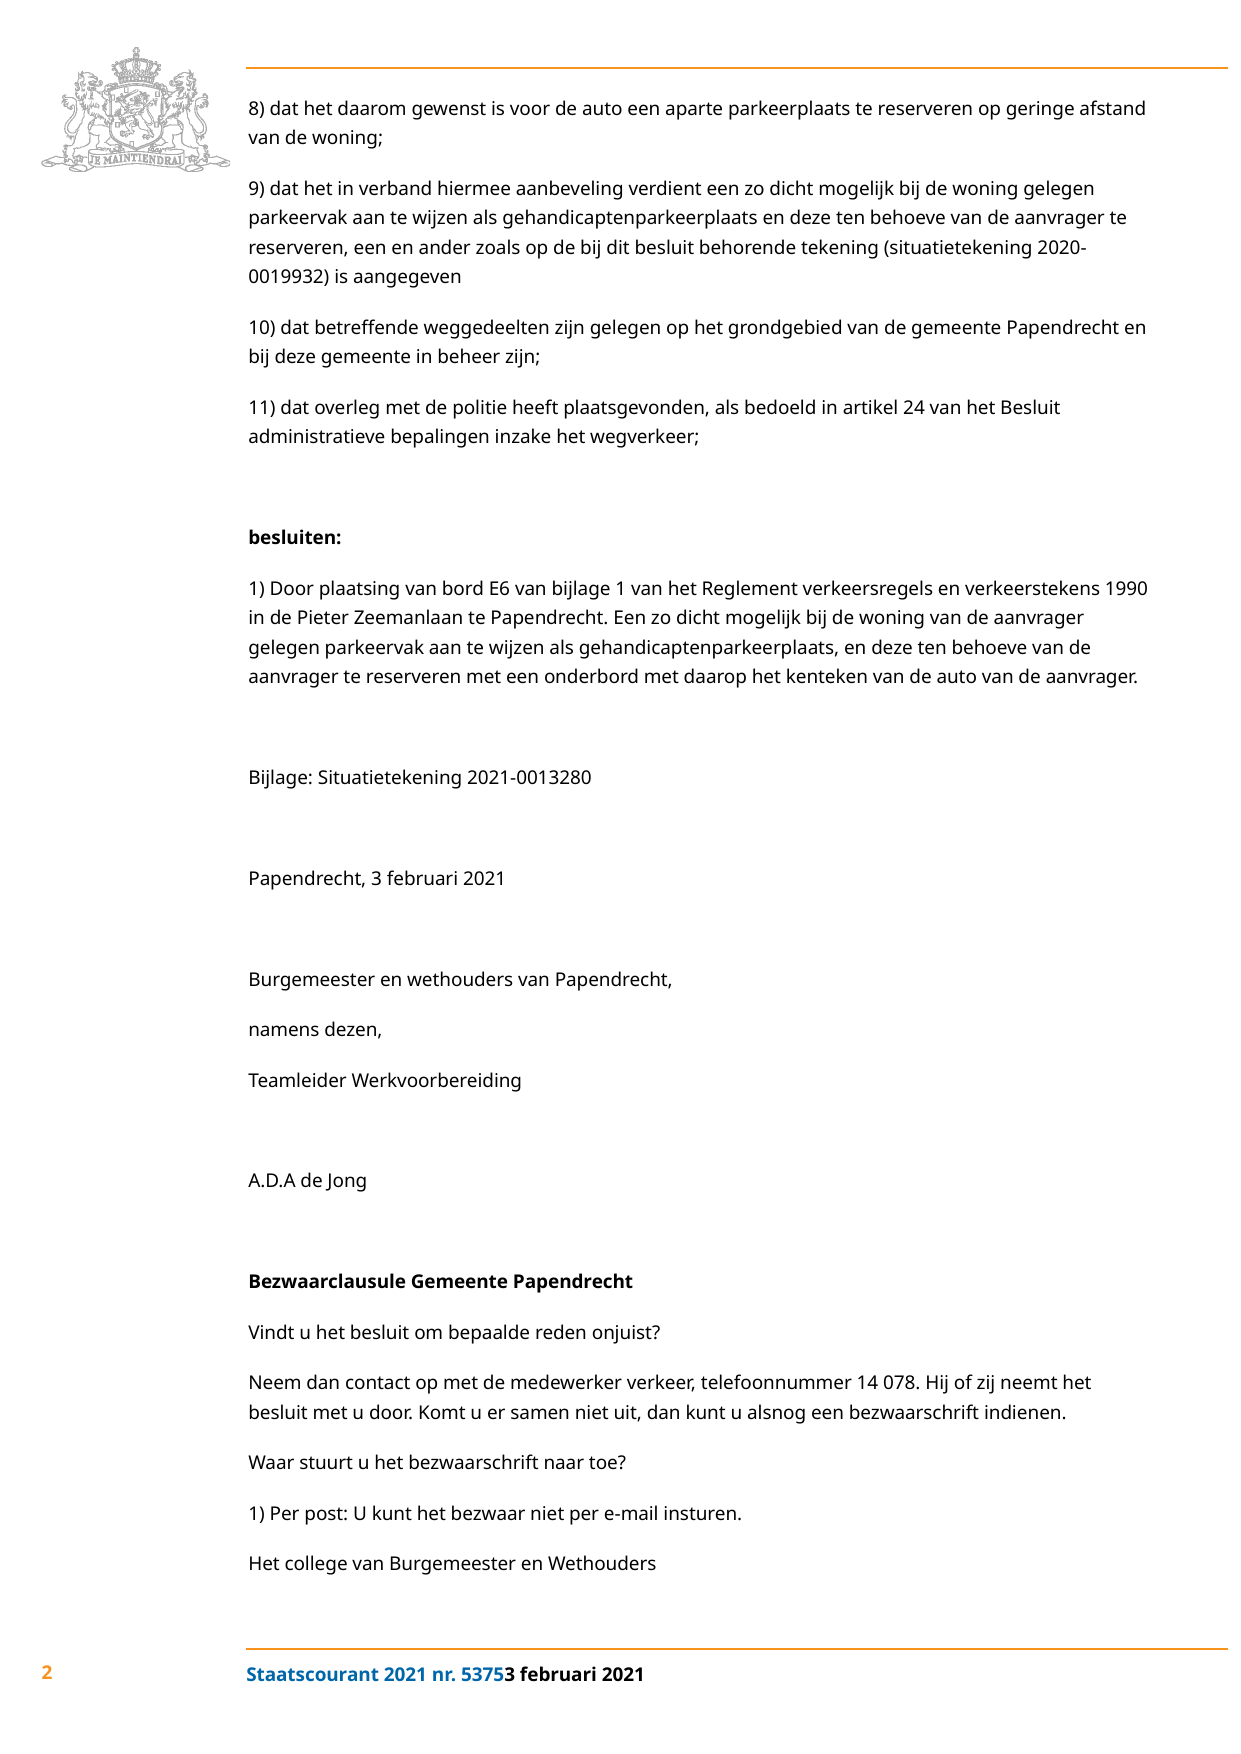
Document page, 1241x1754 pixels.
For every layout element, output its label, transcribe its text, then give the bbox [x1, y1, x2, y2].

text Papendrecht, 3 februari 2021 [248, 865, 1152, 891]
picture [41, 47, 231, 172]
text 11) dat overleg met de politie heeft plaatsgevonden, als bedoeld in artikel 24 van het Besluit administratieve bepalingen inzake het wegverkeer; [248, 394, 1152, 449]
text namens dezen, [248, 1016, 1152, 1042]
text Vindt u het besluit om bepaalde reden onjuist? [248, 1319, 1152, 1345]
text Teamleider Werkvoorbereiding [248, 1067, 1152, 1093]
text 8) dat het daarom gewenst is voor de auto een aparte parkeerplaats te reserveren op geringe afstand van de woning; [248, 95, 1152, 150]
text A.D.A de Jong [248, 1168, 1152, 1193]
text Neem dan contact op met de medewerker verkeer, telefoonnummer 14 078. Hij of zij neemt het besluit met u door. Komt u er samen niet uit, dan kunt u alsnog een bezwaarschrift indienen. [248, 1369, 1152, 1425]
text 1) Door plaatsing van bord E6 van bijlage 1 van het Reglement verkeersregels en verkeerstekens 1990 in de Pieter Zeemanlaan te Papendrecht. Een zo dicht mogelijk bij de woning van de aanvrager gelegen parkeervak aan te wijzen als gehandicaptenparkeerplaats, en deze ten behoeve van de aanvrager te reserveren met een onderbord met daarop het kenteken van de auto van de aanvrager. [248, 575, 1152, 689]
text 10) dat betreffende weggedeelten zijn gelegen op het grondgebied van de gemeente Papendrecht en bij deze gemeente in beheer zijn; [248, 314, 1152, 369]
text Waar stuurt u het bezwaarschrift naar toe? [248, 1449, 1152, 1475]
text Bijlage: Situatietekening 2021-0013280 [248, 764, 1152, 790]
text 9) dat het in verband hiermee aanbeveling verdient een zo dicht mogelijk bij de woning gelegen parkeervak aan te wijzen als gehandicaptenparkeerplaats en deze ten behoeve van de aanvrager te reserveren, een en ander zoals op de bij dit besluit behorende tekening (situatietekening 2020-0019932) is aangegeven [248, 175, 1152, 289]
text besluiten: [248, 524, 1152, 550]
text Het college van Burgemeester en Wethouders [248, 1550, 1152, 1576]
text 1) Per post: U kunt het bezwaar niet per e-mail insturen. [248, 1500, 1152, 1526]
text Burgemeester en wethouders van Papendrecht, [248, 966, 1152, 992]
text Bezwaarclausule Gemeente Papendrecht [248, 1268, 1152, 1294]
